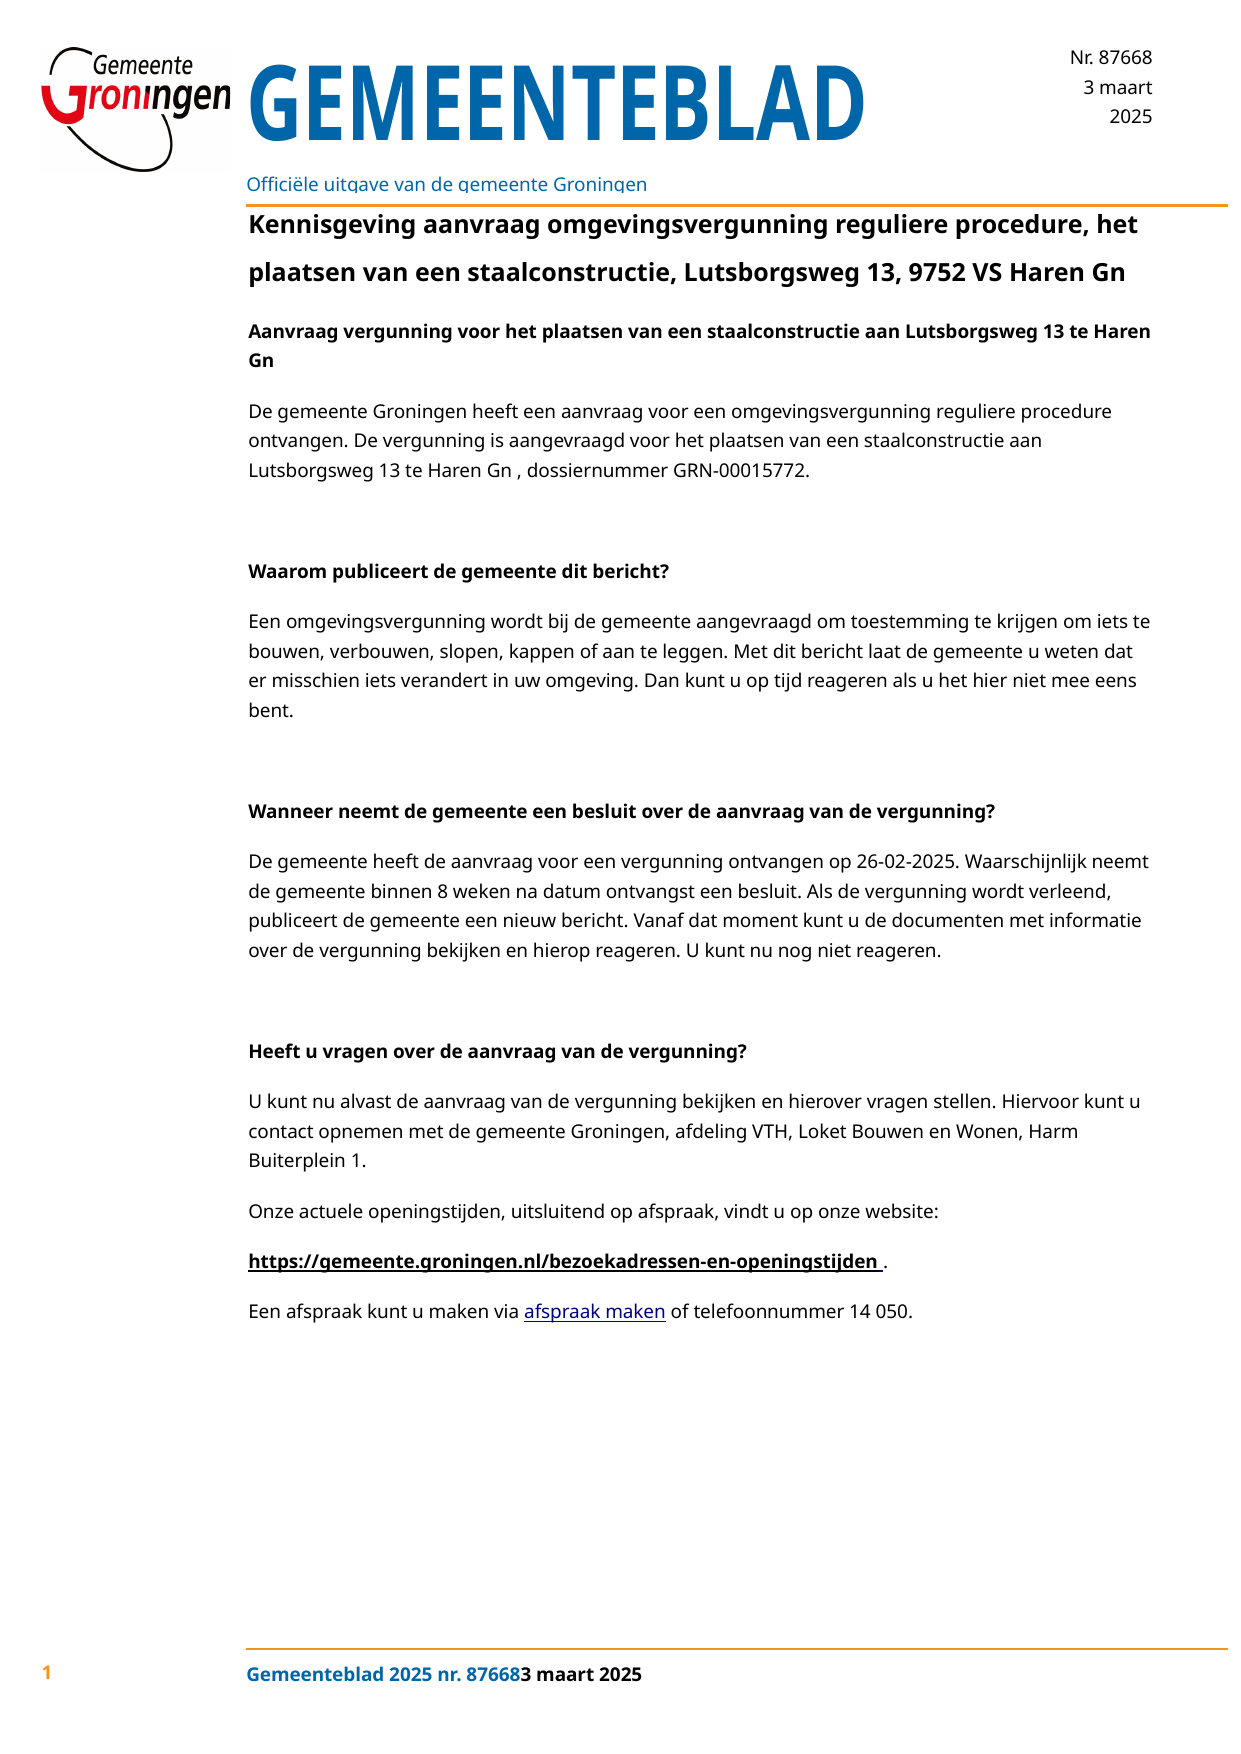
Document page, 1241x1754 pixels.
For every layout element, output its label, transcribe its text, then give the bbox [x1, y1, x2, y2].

text U kunt nu alvast de aanvraag van de vergunning bekijken en hierover vragen stellen. Hiervoor kunt u contact opnemen met de gemeente Groningen, afdeling VTH, Loket Bouwen en Wonen, Harm Buiterplein 1. [248, 1088, 1152, 1173]
text Onze actuele openingstijden, uitsluitend op afspraak, vindt u op onze website: [248, 1198, 1152, 1224]
picture [41, 47, 231, 172]
text Heeft u vragen over de aanvraag van de vergunning? [248, 1038, 1152, 1064]
text De gemeente Groningen heeft een aanvraag voor een omgevingsvergunning reguliere procedure ontvangen. De vergunning is aangevraagd voor het plaatsen van een staalconstructie aan Lutsborgsweg 13 te Haren Gn , dossiernummer GRN-00015772. [248, 398, 1152, 483]
text Aanvraag vergunning voor het plaatsen van een staalconstructie aan Lutsborgsweg 13 te Haren Gn [248, 318, 1152, 373]
text Wanneer neemt de gemeente een besluit over de aanvraag van de vergunning? [248, 798, 1152, 824]
text Een afspraak kunt u maken via afspraak maken of telefoonnummer 14 050. [248, 1299, 1152, 1324]
text https://gemeente.groningen.nl/bezoekadressen-en-openingstijden . [248, 1248, 1152, 1274]
text De gemeente heeft de aanvraag voor een vergunning ontvangen op 26-02-2025. Waarschijnlijk neemt de gemeente binnen 8 weken na datum ontvangst een besluit. Als de vergunning wordt verleend, publiceert de gemeente een nieuw bericht. Vanaf dat moment kunt u de documenten met informatie over de vergunning bekijken en hierop reageren. U kunt nu nog niet reageren. [248, 848, 1152, 963]
text Kennisgeving aanvraag omgevingsvergunning reguliere procedure, het plaatsen van een staalconstructie, Lutsborgsweg 13, 9752 VS Haren Gn [248, 207, 1152, 288]
text Waarom publiceert de gemeente dit bericht? [248, 558, 1152, 584]
text Een omgevingsvergunning wordt bij de gemeente aangevraagd om toestemming te krijgen om iets te bouwen, verbouwen, slopen, kappen of aan te leggen. Met dit bericht laat de gemeente u weten dat er misschien iets verandert in uw omgeving. Dan kunt u op tijd reageren als u het hier niet mee eens bent. [248, 608, 1152, 723]
